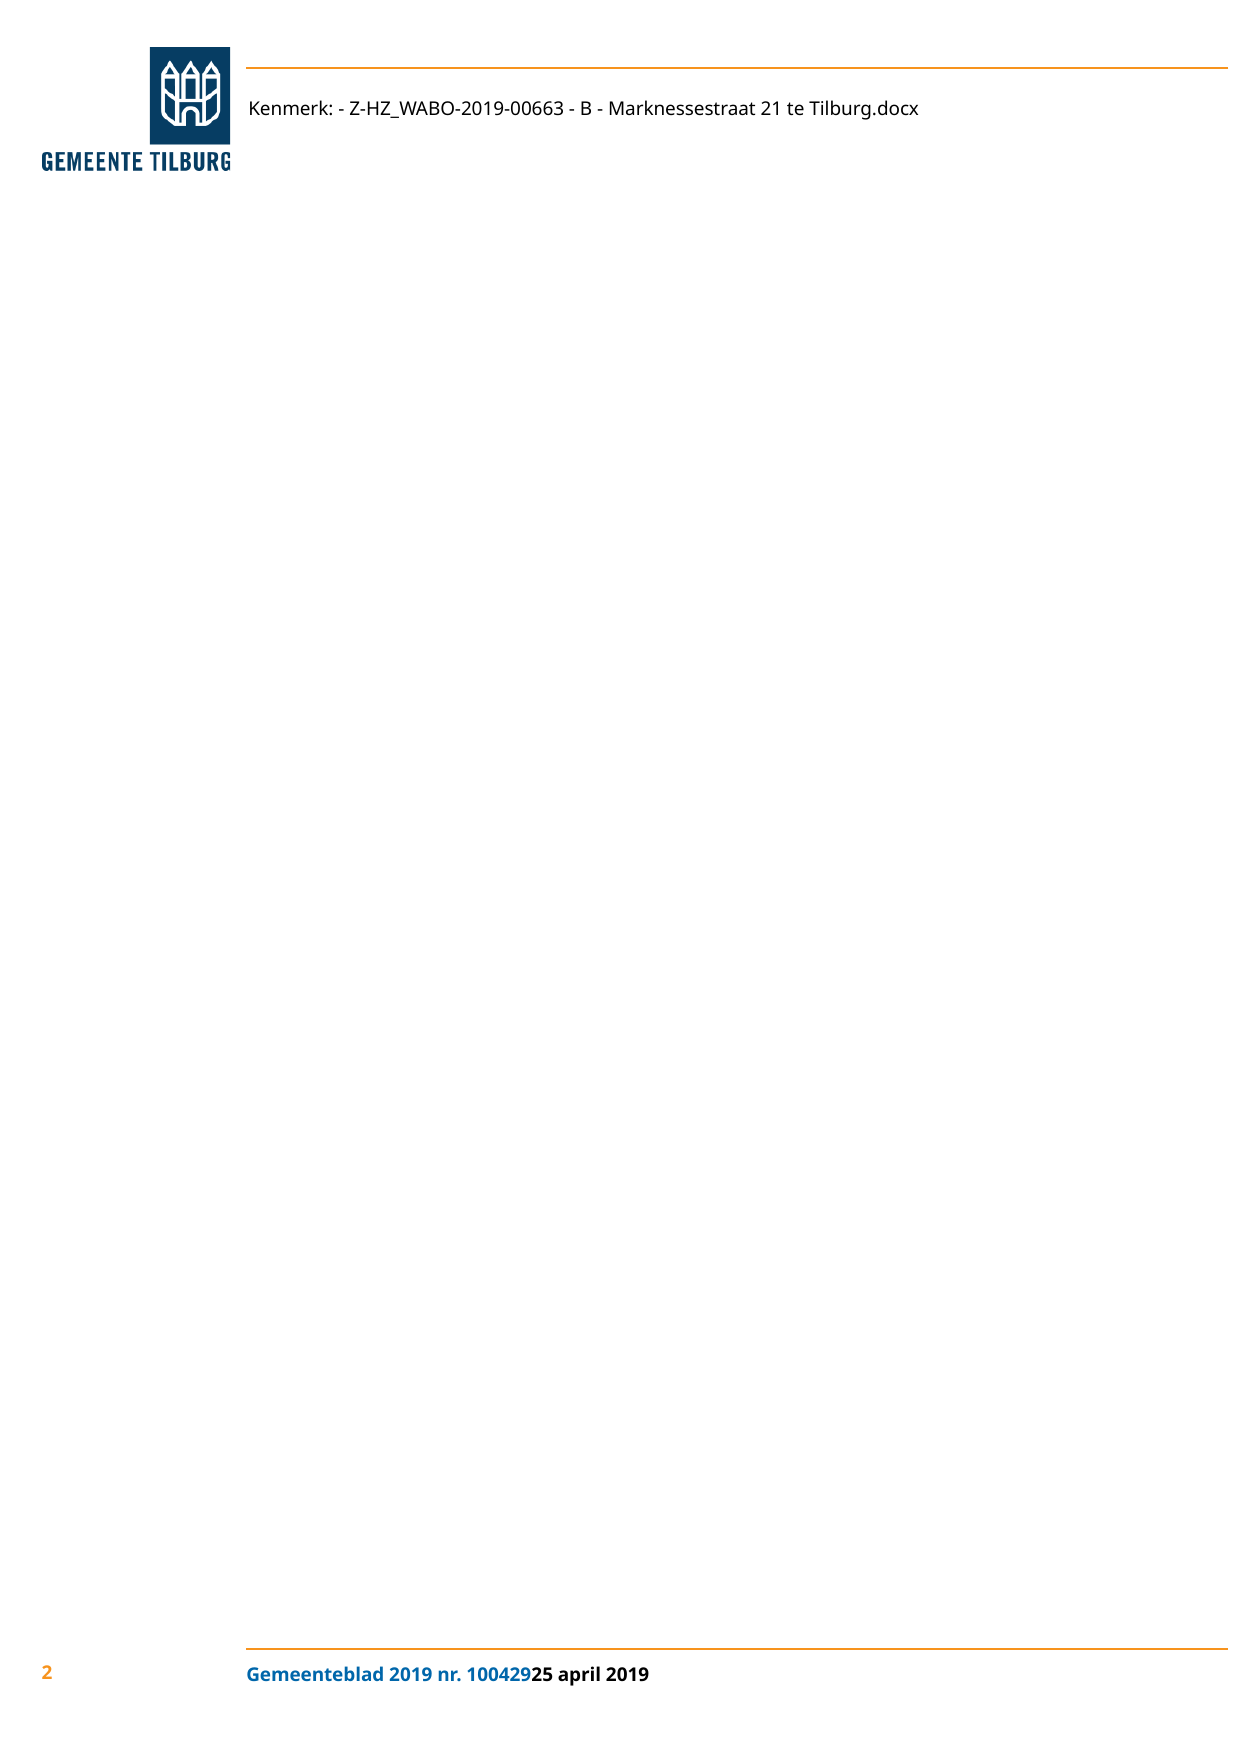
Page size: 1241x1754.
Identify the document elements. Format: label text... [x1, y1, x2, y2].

picture [41, 47, 231, 172]
text Kenmerk: - Z-HZ_WABO-2019-00663 - B - Marknessestraat 21 te Tilburg.docx [248, 95, 1152, 121]
